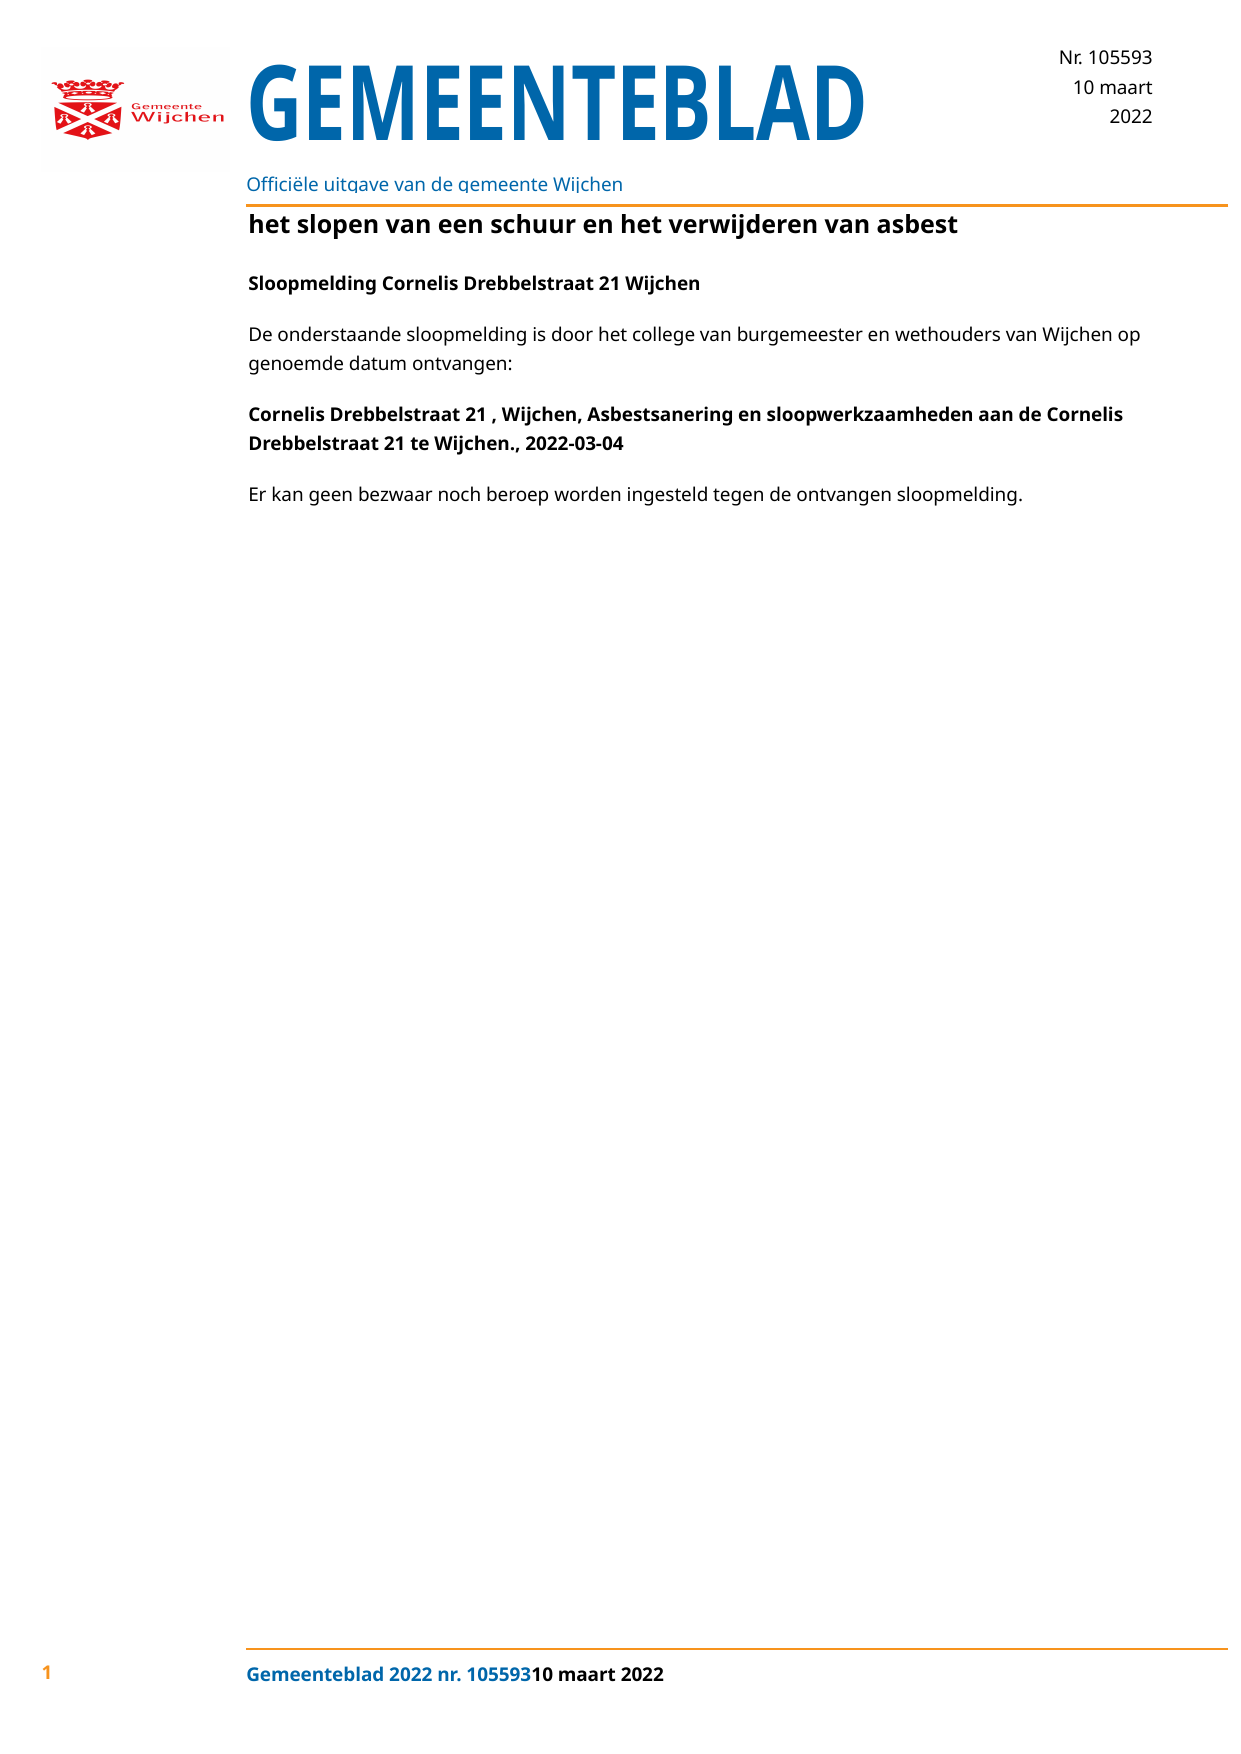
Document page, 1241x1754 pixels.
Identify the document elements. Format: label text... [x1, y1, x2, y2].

text Er kan geen bezwaar noch beroep worden ingesteld tegen de ontvangen sloopmelding. [248, 481, 1152, 506]
text Cornelis Drebbelstraat 21 , Wijchen, Asbestsanering en sloopwerkzaamheden aan de Cornelis Drebbelstraat 21 te Wijchen., 2022-03-04 [248, 401, 1152, 456]
picture [41, 47, 231, 172]
text het slopen van een schuur en het verwijderen van asbest [248, 207, 1152, 241]
text Sloopmelding Cornelis Drebbelstraat 21 Wijchen [248, 270, 1152, 296]
text De onderstaande sloopmelding is door het college van burgemeester en wethouders van Wijchen op genoemde datum ontvangen: [248, 321, 1152, 376]
